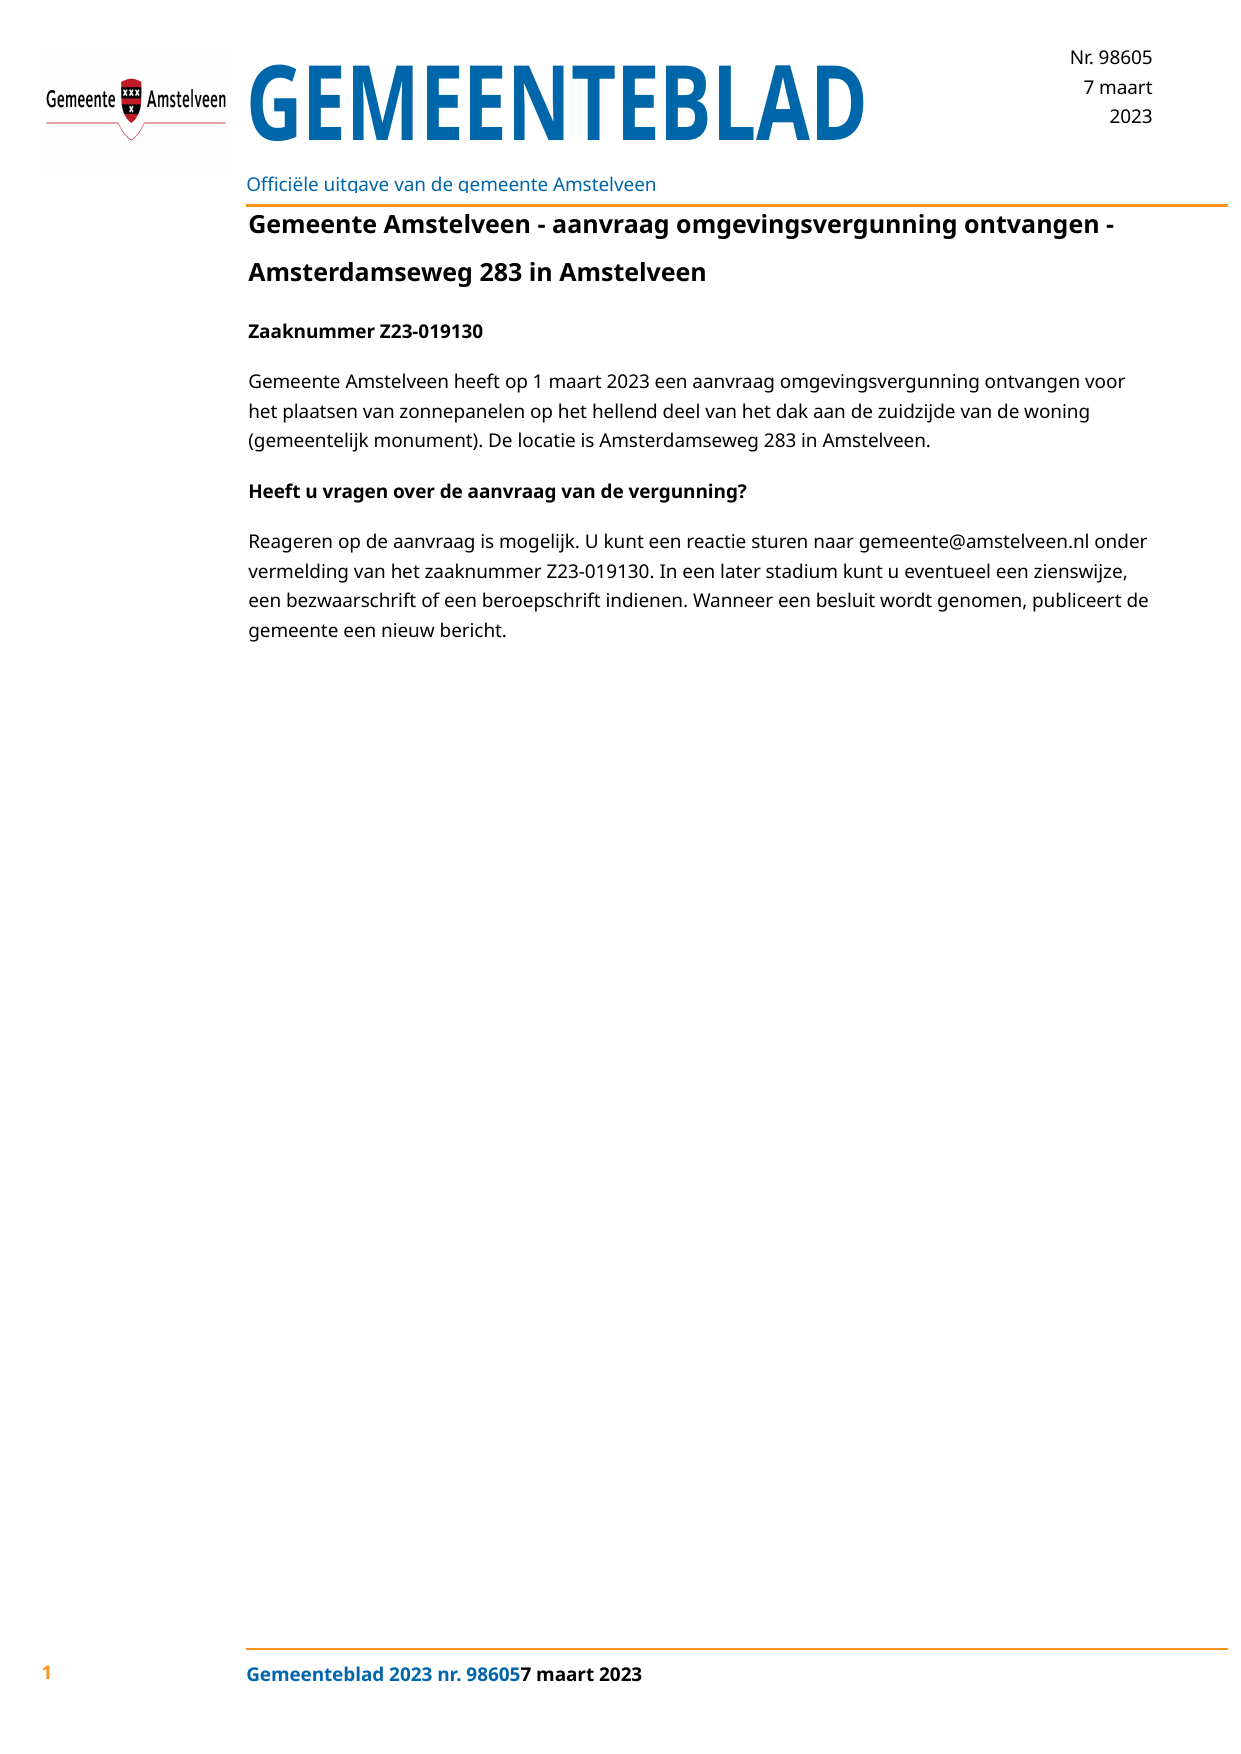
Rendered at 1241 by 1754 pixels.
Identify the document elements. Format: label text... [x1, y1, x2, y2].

text Heeft u vragen over de aanvraag van de vergunning? [248, 478, 1152, 504]
text Reageren op de aanvraag is mogelijk. U kunt een reactie sturen naar gemeente@amstelveen.nl onder vermelding van het zaaknummer Z23-019130. In een later stadium kunt u eventueel een zienswijze, een bezwaarschrift of een beroepschrift indienen. Wanneer een besluit wordt genomen, publiceert de gemeente een nieuw bericht. [248, 528, 1152, 643]
text Gemeente Amstelveen heeft op 1 maart 2023 een aanvraag omgevingsvergunning ontvangen voor het plaatsen van zonnepanelen op het hellend deel van het dak aan de zuidzijde van de woning (gemeentelijk monument). De locatie is Amsterdamseweg 283 in Amstelveen. [248, 368, 1152, 453]
text Zaaknummer Z23-019130 [248, 318, 1152, 344]
picture [41, 47, 231, 172]
text Gemeente Amstelveen - aanvraag omgevingsvergunning ontvangen - Amsterdamseweg 283 in Amstelveen [248, 207, 1152, 288]
